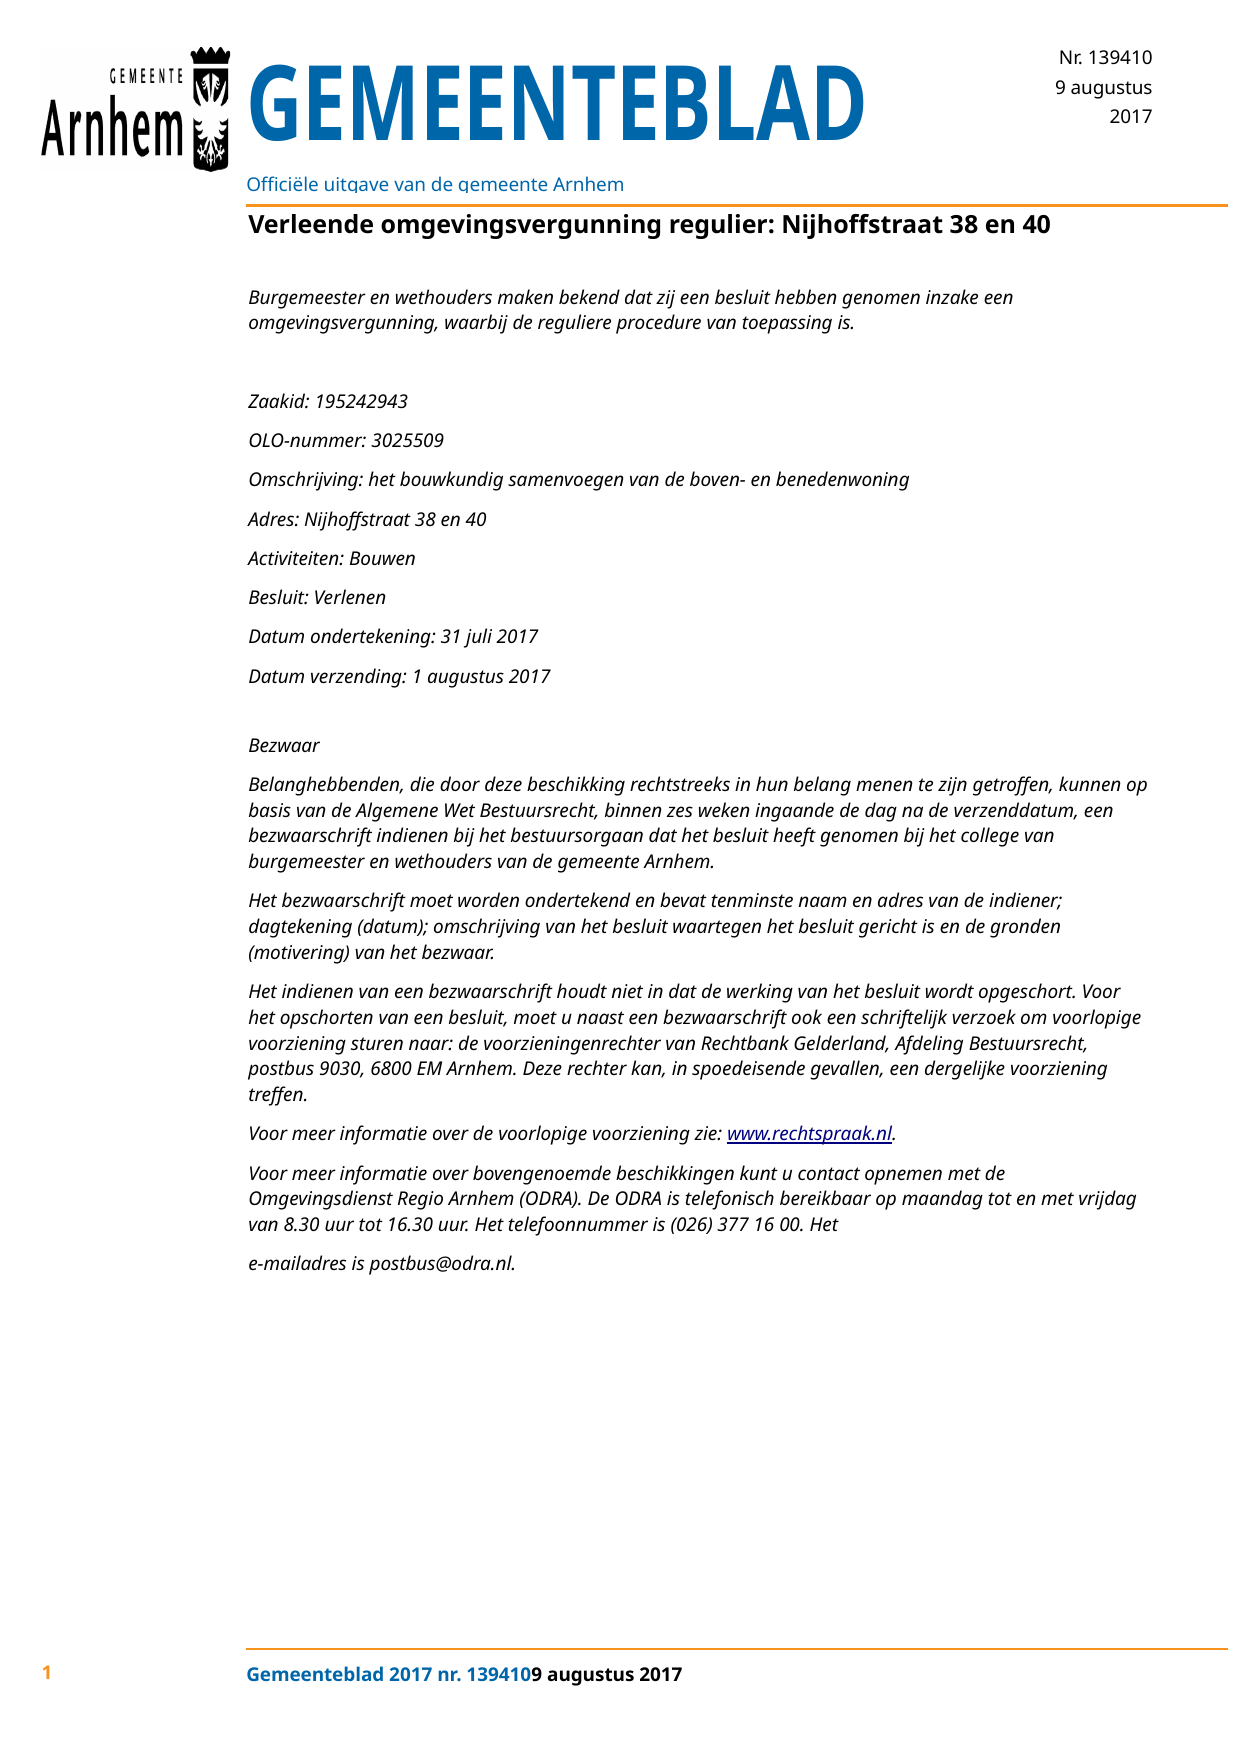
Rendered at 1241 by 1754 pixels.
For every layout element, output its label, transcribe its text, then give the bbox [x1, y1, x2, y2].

text Voor meer informatie over de voorlopige voorziening zie: www.rechtspraak.nl. [248, 1121, 1152, 1146]
text Burgemeester en wethouders maken bekend dat zij een besluit hebben genomen inzake een omgevingsvergunning, waarbij de reguliere procedure van toepassing is. [248, 284, 1152, 335]
text Verleende omgevingsvergunning regulier: Nijhoffstraat 38 en 40 [248, 207, 1152, 241]
text Omschrijving: het bouwkundig samenvoegen van de boven- en benedenwoning [248, 467, 1152, 492]
text Besluit: Verlenen [248, 584, 1152, 610]
text Het bezwaarschrift moet worden ondertekend en bevat tenminste naam en adres van de indiener; dagtekening (datum); omschrijving van het besluit waartegen het besluit gericht is en de gronden (motivering) van het bezwaar. [248, 888, 1152, 965]
text OLO-nummer: 3025509 [248, 427, 1152, 453]
picture [41, 47, 231, 172]
text Het indienen van een bezwaarschrift houdt niet in dat de werking van het besluit wordt opgeschort. Voor het opschorten van een besluit, moet u naast een bezwaarschrift ook een schriftelijk verzoek om voorlopige voorziening sturen naar: de voorzieningenrechter van Rechtbank Gelderland, Afdeling Bestuursrecht, postbus 9030, 6800 EM Arnhem. Deze rechter kan, in spoedeisende gevallen, een dergelijke voorziening treffen. [248, 978, 1152, 1107]
text Activiteiten: Bouwen [248, 545, 1152, 571]
text Belanghebbenden, die door deze beschikking rechtstreeks in hun belang menen te zijn getroffen, kunnen op basis van de Algemene Wet Bestuursrecht, binnen zes weken ingaande de dag na de verzenddatum, een bezwaarschrift indienen bij het bestuursorgaan dat het besluit heeft genomen bij het college van burgemeester en wethouders van de gemeente Arnhem. [248, 771, 1152, 874]
text Bezwaar [248, 732, 1152, 758]
text Datum verzending: 1 augustus 2017 [248, 663, 1152, 689]
text e-mailadres is postbus@odra.nl. [248, 1251, 1152, 1276]
text Voor meer informatie over bovengenoemde beschikkingen kunt u contact opnemen met de Omgevingsdienst Regio Arnhem (ODRA). De ODRA is telefonisch bereikbaar op maandag tot en met vrijdag van 8.30 uur tot 16.30 uur. Het telefoonnummer is (026) 377 16 00. Het [248, 1160, 1152, 1237]
text Datum ondertekening: 31 juli 2017 [248, 624, 1152, 649]
text Adres: Nijhoffstraat 38 en 40 [248, 506, 1152, 532]
text Zaakid: 195242943 [248, 388, 1152, 414]
